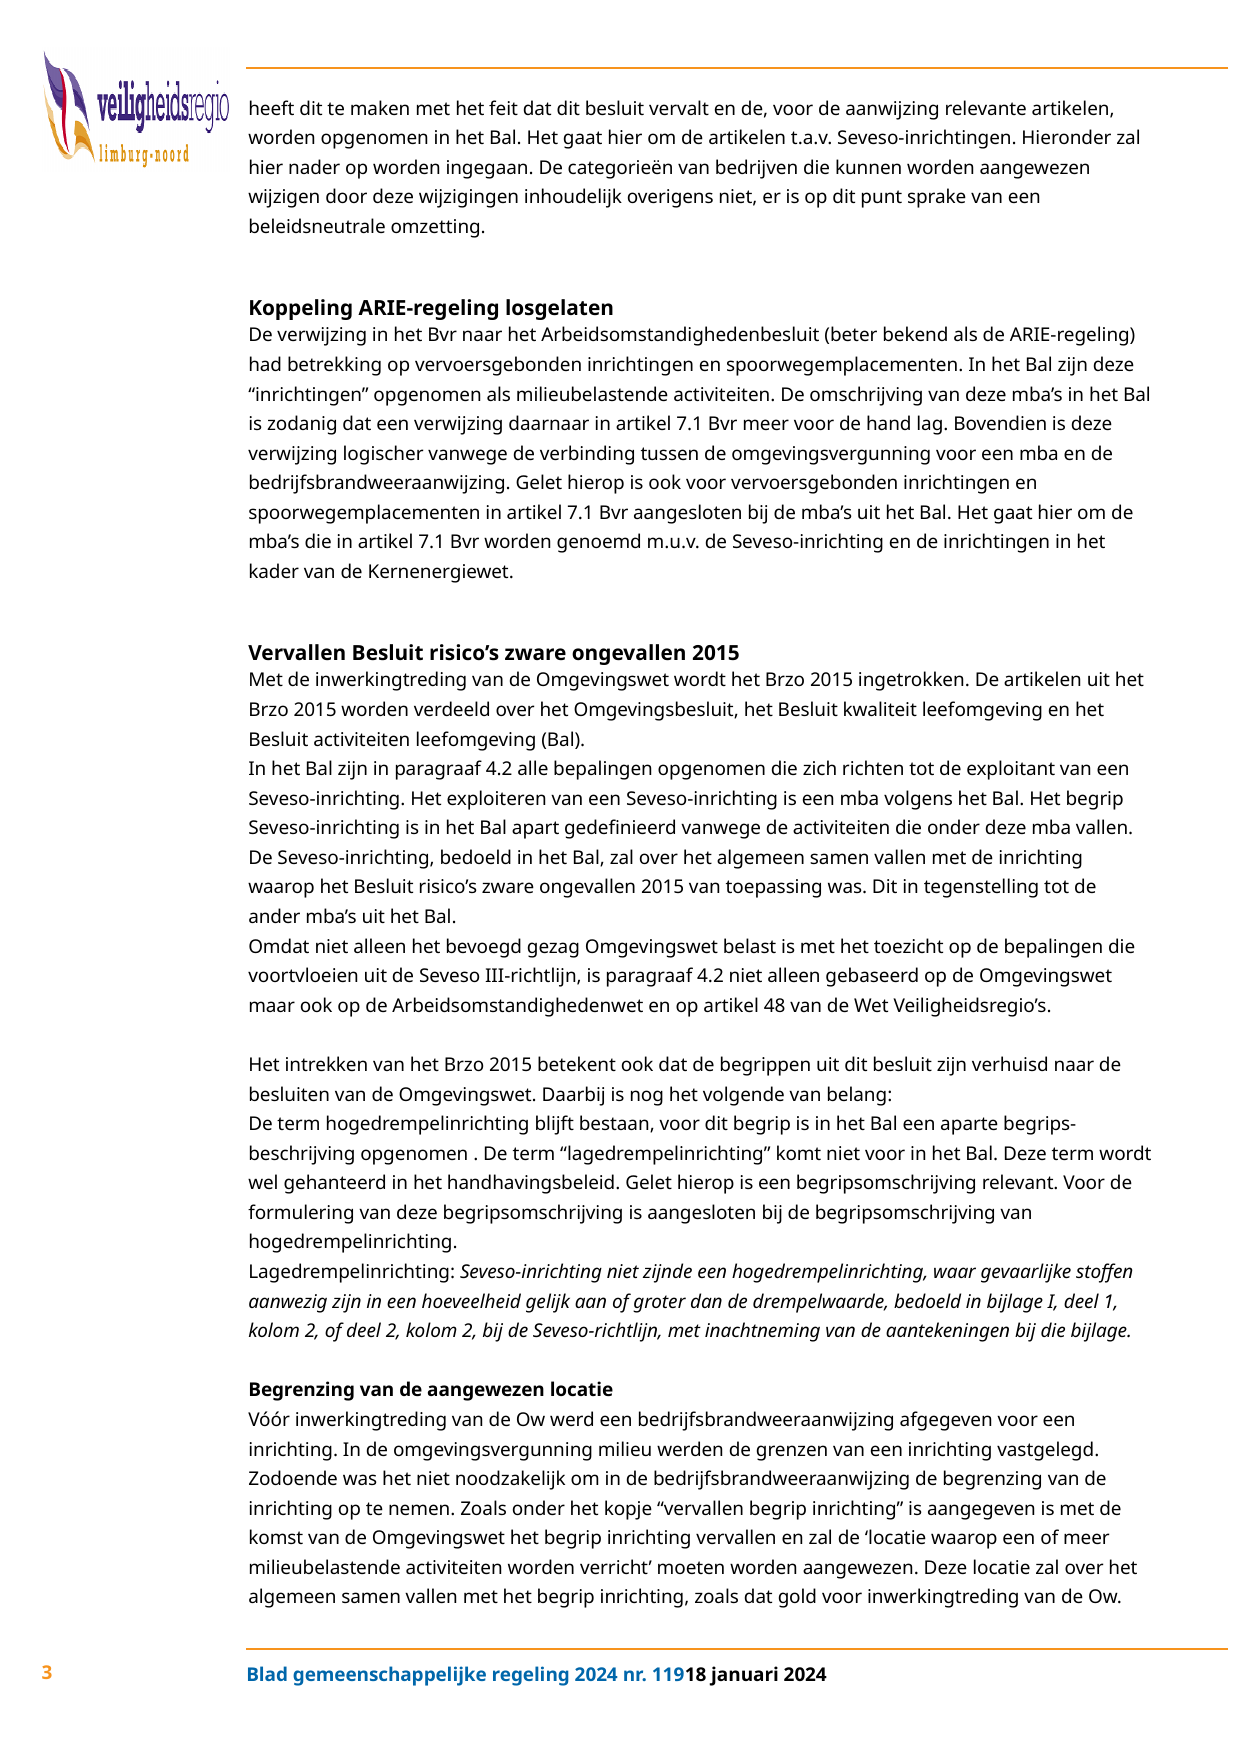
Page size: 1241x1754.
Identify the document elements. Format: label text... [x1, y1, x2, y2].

text Het intrekken van het Brzo 2015 betekent ook dat de begrippen uit dit besluit zijn verhuisd naar de besluiten van de Omgevingswet. Daarbij is nog het volgende van belang: [248, 1051, 1152, 1107]
picture [41, 47, 231, 172]
text Omdat niet alleen het bevoegd gezag Omgevingswet belast is met het toezicht op de bepalingen die voortvloeien uit de Seveso III-richtlijn, is paragraaf 4.2 niet alleen gebaseerd op de Omgevingswet maar ook op de Arbeidsomstandighedenwet en op artikel 48 van de Wet Veiligheidsregio’s. [248, 933, 1152, 1018]
text Lagedrempelinrichting: Seveso-inrichting niet zijnde een hogedrempelinrichting, waar gevaarlijke stoffen aanwezig zijn in een hoeveelheid gelijk aan of groter dan de drempelwaarde, bedoeld in bijlage I, deel 1, kolom 2, of deel 2, kolom 2, bij de Seveso-richtlijn, met inachtneming van de aantekeningen bij die bijlage. [248, 1258, 1152, 1343]
text Vervallen Besluit risico’s zware ongevallen 2015 [248, 638, 1152, 667]
text heeft dit te maken met het feit dat dit besluit vervalt en de, voor de aanwijzing relevante artikelen, worden opgenomen in het Bal. Het gaat hier om de artikelen t.a.v. Seveso-inrichtingen. Hieronder zal hier nader op worden ingegaan. De categorieën van bedrijven die kunnen worden aangewezen wijzigen door deze wijzigingen inhoudelijk overigens niet, er is op dit punt sprake van een beleidsneutrale omzetting. [248, 95, 1152, 239]
text Vóór inwerkingtreding van de Ow werd een bedrijfsbrandweeraanwijzing afgegeven voor een inrichting. In de omgevingsvergunning milieu werden de grenzen van een inrichting vastgelegd. Zodoende was het niet noodzakelijk om in de bedrijfsbrandweeraanwijzing de begrenzing van de inrichting op te nemen. Zoals onder het kopje “vervallen begrip inrichting” is aangegeven is met de komst van de Omgevingswet het begrip inrichting vervallen en zal de ‘locatie waarop een of meer milieubelastende activiteiten worden verricht’ moeten worden aangewezen. Deze locatie zal over het algemeen samen vallen met het begrip inrichting, zoals dat gold voor inwerkingtreding van de Ow. [248, 1406, 1152, 1609]
text De term hogedrempelinrichting blijft bestaan, voor dit begrip is in het Bal een aparte begrips-beschrijving opgenomen . De term “lagedrempelinrichting” komt niet voor in het Bal. Deze term wordt wel gehanteerd in het handhavingsbeleid. Gelet hierop is een begripsomschrijving relevant. Voor de formulering van deze begripsomschrijving is aangesloten bij de begripsomschrijving van hogedrempelinrichting. [248, 1110, 1152, 1254]
text De verwijzing in het Bvr naar het Arbeidsomstandighedenbesluit (beter bekend als de ARIE-regeling) had betrekking op vervoersgebonden inrichtingen en spoorwegemplacementen. In het Bal zijn deze “inrichtingen” opgenomen als milieubelastende activiteiten. De omschrijving van deze mba’s in het Bal is zodanig dat een verwijzing daarnaar in artikel 7.1 Bvr meer voor de hand lag. Bovendien is deze verwijzing logischer vanwege de verbinding tussen de omgevingsvergunning voor een mba en de bedrijfsbrandweeraanwijzing. Gelet hierop is ook voor vervoersgebonden inrichtingen en spoorwegemplacementen in artikel 7.1 Bvr aangesloten bij de mba’s uit het Bal. Het gaat hier om de mba’s die in artikel 7.1 Bvr worden genoemd m.u.v. de Seveso-inrichting en de inrichtingen in het kader van de Kernenergiewet. [248, 322, 1152, 584]
text Begrenzing van de aangewezen locatie [248, 1377, 1152, 1402]
text In het Bal zijn in paragraaf 4.2 alle bepalingen opgenomen die zich richten tot de exploitant van een Seveso-inrichting. Het exploiteren van een Seveso-inrichting is een mba volgens het Bal. Het begrip Seveso-inrichting is in het Bal apart gedefinieerd vanwege de activiteiten die onder deze mba vallen. De Seveso-inrichting, bedoeld in het Bal, zal over het algemeen samen vallen met de inrichting waarop het Besluit risico’s zware ongevallen 2015 van toepassing was. Dit in tegenstelling tot de ander mba’s uit het Bal. [248, 755, 1152, 929]
text Met de inwerkingtreding van de Omgevingswet wordt het Brzo 2015 ingetrokken. De artikelen uit het Brzo 2015 worden verdeeld over het Omgevingsbesluit, het Besluit kwaliteit leefomgeving en het Besluit activiteiten leefomgeving (Bal). [248, 667, 1152, 752]
text Koppeling ARIE-regeling losgelaten [248, 293, 1152, 322]
